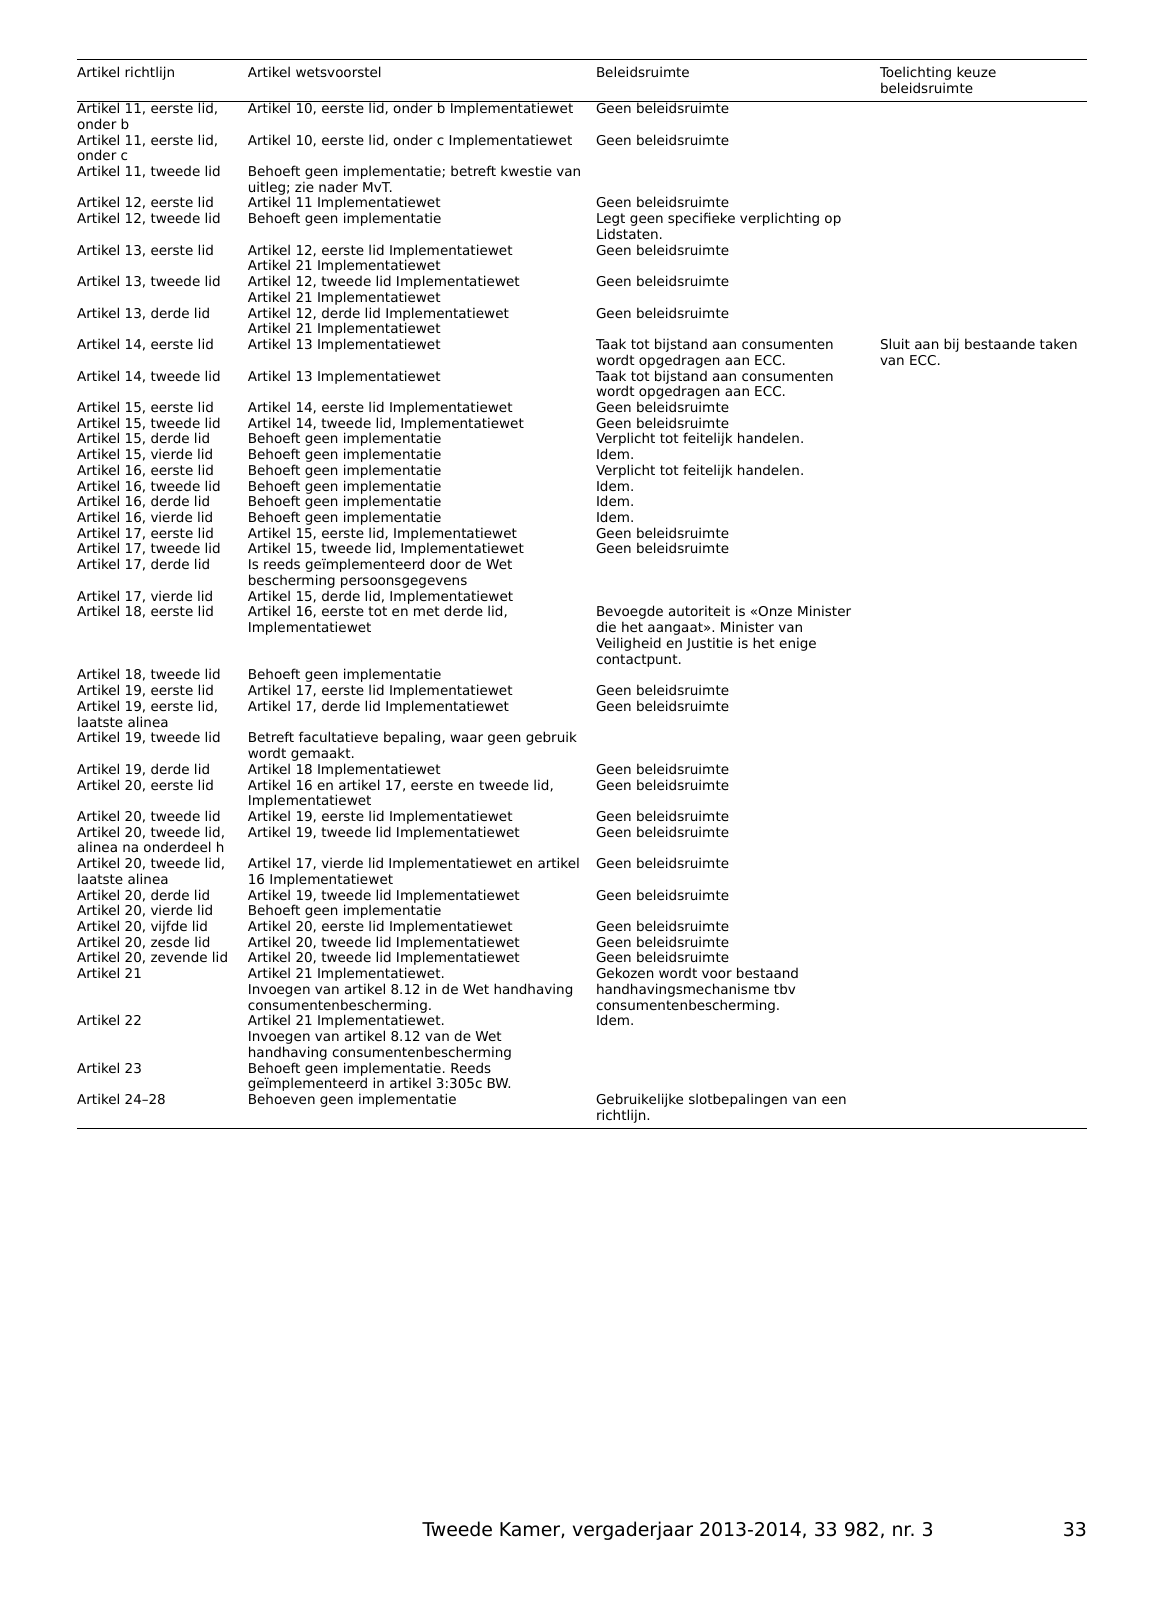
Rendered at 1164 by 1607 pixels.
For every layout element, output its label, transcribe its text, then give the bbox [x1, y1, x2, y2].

table_cell Geen beleidsruimte [590, 195, 874, 211]
table_cell Idem. [590, 494, 874, 510]
table_cell Artikel 20, tweede lid Implementatiewet [242, 950, 590, 966]
table_cell Geen beleidsruimte [590, 274, 874, 305]
table_cell Artikel 20, tweede lid, alinea na onderdeel h [77, 825, 242, 856]
table_cell [590, 903, 874, 919]
table_cell Idem. [590, 1013, 874, 1060]
table_cell Gekozen wordt voor bestaand handhavingsmechanisme tbv consumentenbescherming. [590, 966, 874, 1013]
table_cell Geen beleidsruimte [590, 683, 874, 699]
table_cell Artikel 10, eerste lid, onder c Implementatiewet [242, 133, 590, 164]
table_cell Sluit aan bij bestaande taken van ECC. [874, 337, 1087, 368]
table_cell Artikel 14, tweede lid, Implementatiewet [242, 416, 590, 431]
table_cell Artikel 12, derde lid Implementatiewet Artikel 21 Implementatiewet [242, 305, 590, 337]
table_cell Artikel 18 Implementatiewet [242, 762, 590, 777]
table_cell Artikel 17, eerste lid Implementatiewet [242, 683, 590, 699]
table_cell Artikel 15, vierde lid [77, 447, 242, 463]
table_cell Artikel 19, tweede lid Implementatiewet [242, 825, 590, 856]
table_cell Artikel 23 [77, 1060, 242, 1092]
table_cell Artikel 15, tweede lid [77, 416, 242, 431]
table_cell Geen beleidsruimte [590, 699, 874, 730]
table_cell [590, 557, 874, 588]
table_cell Is reeds geïmplementeerd door de Wet bescherming persoonsgegevens [242, 557, 590, 588]
table_cell [874, 274, 1087, 305]
table_cell Artikel 17, vierde lid [77, 589, 242, 604]
table_cell [874, 510, 1087, 526]
table_cell [874, 463, 1087, 478]
table_cell Artikel 21 Implementatiewet. Invoegen van artikel 8.12 van de Wet handhaving consumentenbescherming [242, 1013, 590, 1060]
table_cell [874, 479, 1087, 494]
table_cell [874, 950, 1087, 966]
table_cell Artikel 13 Implementatiewet [242, 337, 590, 368]
table_cell Artikel 20, zevende lid [77, 950, 242, 966]
table_cell [874, 195, 1087, 211]
table_cell [874, 1013, 1087, 1060]
table_cell [874, 825, 1087, 856]
table_cell [874, 133, 1087, 164]
table_cell [874, 557, 1087, 588]
table_cell Artikel 13, eerste lid [77, 243, 242, 274]
table_cell Geen beleidsruimte [590, 102, 874, 132]
table_cell Geen beleidsruimte [590, 762, 874, 777]
table_cell Artikel 20, eerste lid [77, 777, 242, 809]
table_cell [874, 400, 1087, 416]
table_cell Artikel 16, eerste tot en met derde lid, Implementatiewet [242, 604, 590, 667]
table_cell [874, 809, 1087, 824]
table_cell Artikel 19, tweede lid [77, 730, 242, 762]
table_cell Behoeft geen implementatie [242, 510, 590, 526]
table_cell Legt geen specifieke verplichting op Lidstaten. [590, 211, 874, 242]
table_cell Behoeft geen implementatie. Reeds geïmplementeerd in artikel 3:305c BW. [242, 1060, 590, 1092]
table_cell Artikel 20, vierde lid [77, 903, 242, 919]
table_cell Artikel 19, eerste lid, laatste alinea [77, 699, 242, 730]
table_cell Artikel 19, derde lid [77, 762, 242, 777]
table_cell Artikel 16, vierde lid [77, 510, 242, 526]
table_cell Artikel 19, eerste lid Implementatiewet [242, 809, 590, 824]
table_cell Geen beleidsruimte [590, 825, 874, 856]
table_cell Geen beleidsruimte [590, 305, 874, 337]
table_cell Artikel 20, tweede lid [77, 809, 242, 824]
table_cell [590, 164, 874, 195]
table_cell Artikel 18, eerste lid [77, 604, 242, 667]
table_header Beleidsruimte [590, 60, 874, 101]
table_cell Geen beleidsruimte [590, 919, 874, 934]
table_cell Artikel 16, derde lid [77, 494, 242, 510]
table_cell Geen beleidsruimte [590, 888, 874, 903]
table_cell Behoeft geen implementatie [242, 431, 590, 447]
table_cell [874, 589, 1087, 604]
table_cell Artikel 17, eerste lid [77, 526, 242, 541]
table_cell Geen beleidsruimte [590, 935, 874, 950]
table_cell Artikel 20, eerste lid Implementatiewet [242, 919, 590, 934]
table_cell Artikel 24–28 [77, 1092, 242, 1128]
table_cell Artikel 16 en artikel 17, eerste en tweede lid, Implementatiewet [242, 777, 590, 809]
table_cell [874, 1060, 1087, 1092]
table_cell Artikel 22 [77, 1013, 242, 1060]
table_cell Artikel 15, derde lid, Implementatiewet [242, 589, 590, 604]
table_cell Artikel 11, tweede lid [77, 164, 242, 195]
table_cell Artikel 19, eerste lid [77, 683, 242, 699]
table_cell [874, 919, 1087, 934]
table_cell Artikel 11, eerste lid, onder c [77, 133, 242, 164]
table_cell Behoeft geen implementatie [242, 667, 590, 683]
table_cell Idem. [590, 479, 874, 494]
table_cell Behoeft geen implementatie [242, 494, 590, 510]
table_cell Artikel 14, eerste lid [77, 337, 242, 368]
table_cell Artikel 13, tweede lid [77, 274, 242, 305]
table_cell [874, 431, 1087, 447]
table_cell Artikel 12, eerste lid [77, 195, 242, 211]
table_cell Gebruikelijke slotbepalingen van een richtlijn. [590, 1092, 874, 1128]
table_cell [874, 102, 1087, 132]
table_cell [874, 211, 1087, 242]
table_header Artikel wetsvoorstel [242, 60, 590, 101]
table_cell Taak tot bijstand aan consumenten wordt opgedragen aan ECC. [590, 337, 874, 368]
table_cell Artikel 20, tweede lid Implementatiewet [242, 935, 590, 950]
table_cell Artikel 13 Implementatiewet [242, 368, 590, 400]
table_cell [874, 699, 1087, 730]
table_header Artikel richtlijn [77, 60, 242, 101]
table_cell [590, 667, 874, 683]
table_cell Geen beleidsruimte [590, 856, 874, 887]
table_header Toelichting keuze beleidsruimte [874, 60, 1087, 101]
table_cell Geen beleidsruimte [590, 541, 874, 557]
table_cell Behoeft geen implementatie [242, 447, 590, 463]
table_cell [874, 935, 1087, 950]
table_cell Behoeven geen implementatie [242, 1092, 590, 1128]
table_cell [590, 730, 874, 762]
table_cell Behoeft geen implementatie [242, 479, 590, 494]
table_cell Geen beleidsruimte [590, 400, 874, 416]
table_cell [874, 368, 1087, 400]
table_cell Artikel 12, tweede lid [77, 211, 242, 242]
table_cell Verplicht tot feitelijk handelen. [590, 431, 874, 447]
table_cell [874, 243, 1087, 274]
table_cell Artikel 15, tweede lid, Implementatiewet [242, 541, 590, 557]
table_cell [874, 888, 1087, 903]
table_cell [590, 589, 874, 604]
table_cell Artikel 15, derde lid [77, 431, 242, 447]
table_cell [874, 903, 1087, 919]
table_cell Geen beleidsruimte [590, 133, 874, 164]
table_cell Geen beleidsruimte [590, 809, 874, 824]
table_cell Idem. [590, 447, 874, 463]
table_cell Artikel 11, eerste lid, onder b [77, 102, 242, 132]
table_cell [874, 856, 1087, 887]
table_cell [874, 494, 1087, 510]
table_cell Artikel 13, derde lid [77, 305, 242, 337]
table_cell [874, 777, 1087, 809]
table_cell [874, 447, 1087, 463]
table_cell [874, 1092, 1087, 1128]
table_cell Artikel 17, derde lid Implementatiewet [242, 699, 590, 730]
table_cell Artikel 20, vijfde lid [77, 919, 242, 934]
table_cell Artikel 21 [77, 966, 242, 1013]
table_cell [874, 730, 1087, 762]
table_cell Artikel 12, tweede lid Implementatiewet Artikel 21 Implementatiewet [242, 274, 590, 305]
table_cell Artikel 17, vierde lid Implementatiewet en artikel 16 Implementatiewet [242, 856, 590, 887]
table_cell Artikel 15, eerste lid, Implementatiewet [242, 526, 590, 541]
table_cell Geen beleidsruimte [590, 950, 874, 966]
table_cell Artikel 14, tweede lid [77, 368, 242, 400]
table_cell Artikel 12, eerste lid Implementatiewet Artikel 21 Implementatiewet [242, 243, 590, 274]
table_cell Geen beleidsruimte [590, 243, 874, 274]
table_cell [874, 305, 1087, 337]
table_cell [874, 164, 1087, 195]
table_cell Artikel 16, eerste lid [77, 463, 242, 478]
table_cell [874, 762, 1087, 777]
table_cell Verplicht tot feitelijk handelen. [590, 463, 874, 478]
table_cell Idem. [590, 510, 874, 526]
table_cell Artikel 18, tweede lid [77, 667, 242, 683]
table_cell Artikel 20, derde lid [77, 888, 242, 903]
table_cell Geen beleidsruimte [590, 526, 874, 541]
table_cell [874, 526, 1087, 541]
table_cell [874, 966, 1087, 1013]
table_cell [874, 416, 1087, 431]
table_cell Artikel 17, tweede lid [77, 541, 242, 557]
table_cell Artikel 21 Implementatiewet. Invoegen van artikel 8.12 in de Wet handhaving consumentenbescherming. [242, 966, 590, 1013]
table_cell [874, 683, 1087, 699]
table_cell Behoeft geen implementatie [242, 903, 590, 919]
table_cell Artikel 14, eerste lid Implementatiewet [242, 400, 590, 416]
table_cell Artikel 19, tweede lid Implementatiewet [242, 888, 590, 903]
table_cell Artikel 15, eerste lid [77, 400, 242, 416]
table_cell Taak tot bijstand aan consumenten wordt opgedragen aan ECC. [590, 368, 874, 400]
table_cell Artikel 20, zesde lid [77, 935, 242, 950]
table_cell Bevoegde autoriteit is «Onze Minister die het aangaat». Minister van Veiligheid en Justitie is het enige contactpunt. [590, 604, 874, 667]
table_cell [874, 667, 1087, 683]
table_cell Artikel 16, tweede lid [77, 479, 242, 494]
table_cell Artikel 20, tweede lid, laatste alinea [77, 856, 242, 887]
table_cell Artikel 17, derde lid [77, 557, 242, 588]
table_cell [590, 1060, 874, 1092]
table_cell Behoeft geen implementatie; betreft kwestie van uitleg; zie nader MvT. [242, 164, 590, 195]
table_cell Artikel 10, eerste lid, onder b Implementatiewet [242, 102, 590, 132]
table_cell Geen beleidsruimte [590, 777, 874, 809]
table_cell Behoeft geen implementatie [242, 211, 590, 242]
table_cell Artikel 11 Implementatiewet [242, 195, 590, 211]
table_cell [874, 604, 1087, 667]
table_cell [874, 541, 1087, 557]
table_cell Geen beleidsruimte [590, 416, 874, 431]
table_cell Betreft facultatieve bepaling, waar geen gebruik wordt gemaakt. [242, 730, 590, 762]
table_cell Behoeft geen implementatie [242, 463, 590, 478]
